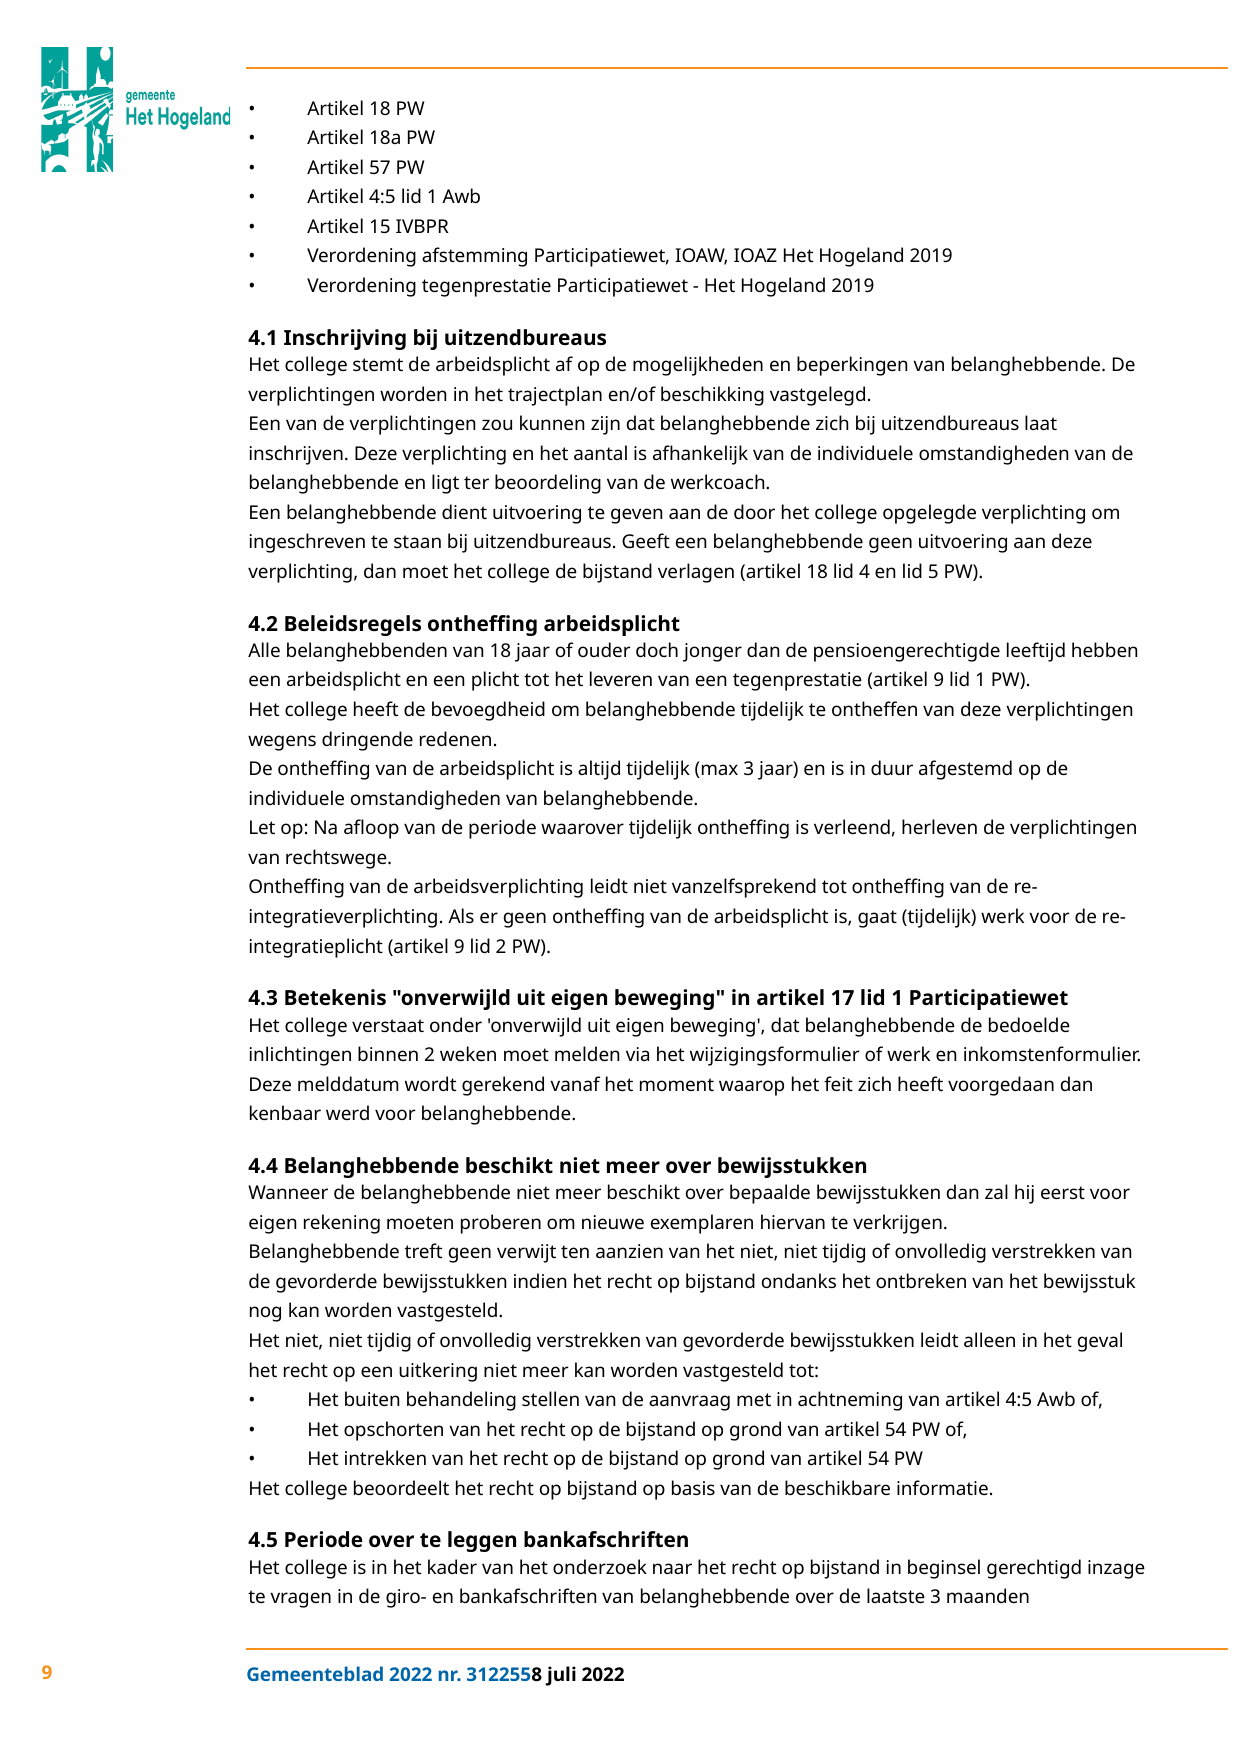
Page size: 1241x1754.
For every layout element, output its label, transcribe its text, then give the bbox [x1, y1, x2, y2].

list Verordening tegenprestatie Participatiewet - Het Hogeland 2019 [248, 272, 1152, 298]
text het recht op een uitkering niet meer kan worden vastgesteld tot: [248, 1357, 1152, 1383]
text 4.2 Beleidsregels ontheffing arbeidsplicht [248, 609, 1152, 637]
text Ontheffing van de arbeidsverplichting leidt niet vanzelfsprekend tot ontheffing van de re-integratieverplichting. Als er geen ontheffing van de arbeidsplicht is, gaat (tijdelijk) werk voor de re-integratieplicht (artikel 9 lid 2 PW). [248, 874, 1152, 959]
text Wanneer de belanghebbende niet meer beschikt over bepaalde bewijsstukken dan zal hij eerst voor eigen rekening moeten proberen om nieuwe exemplaren hiervan te verkrijgen. [248, 1179, 1152, 1235]
text Belanghebbende treft geen verwijt ten aanzien van het niet, niet tijdig of onvolledig verstrekken van de gevorderde bewijsstukken indien het recht op bijstand ondanks het ontbreken van het bewijsstuk nog kan worden vastgesteld. [248, 1238, 1152, 1323]
list Het buiten behandeling stellen van de aanvraag met in achtneming van artikel 4:5 Awb of, [248, 1386, 1152, 1412]
text Een van de verplichtingen zou kunnen zijn dat belanghebbende zich bij uitzendbureaus laat inschrijven. Deze verplichting en het aantal is afhankelijk van de individuele omstandigheden van de belanghebbende en ligt ter beoordeling van de werkcoach. [248, 410, 1152, 495]
text Let op: Na afloop van de periode waarover tijdelijk ontheffing is verleend, herleven de verplichtingen van rechtswege. [248, 814, 1152, 870]
text Het niet, niet tijdig of onvolledig verstrekken van gevorderde bewijsstukken leidt alleen in het geval [248, 1327, 1152, 1353]
text 4.1 Inschrijving bij uitzendbureaus [248, 323, 1152, 351]
text Het college heeft de bevoegdheid om belanghebbende tijdelijk te ontheffen van deze verplichtingen wegens dringende redenen. [248, 696, 1152, 752]
list Verordening afstemming Participatiewet, IOAW, IOAZ Het Hogeland 2019 [248, 243, 1152, 268]
text Het college verstaat onder 'onverwijld uit eigen beweging', dat belanghebbende de bedoelde [248, 1012, 1152, 1037]
text Een belanghebbende dient uitvoering te geven aan de door het college opgelegde verplichting om ingeschreven te staan bij uitzendbureaus. Geeft een belanghebbende geen uitvoering aan deze verplichting, dan moet het college de bijstand verlagen (artikel 18 lid 4 en lid 5 PW). [248, 499, 1152, 584]
list Artikel 18 PW [248, 95, 1152, 121]
text Het college stemt de arbeidsplicht af op de mogelijkheden en beperkingen van belanghebbende. De verplichtingen worden in het trajectplan en/of beschikking vastgelegd. [248, 351, 1152, 406]
picture [41, 47, 231, 172]
text 4.4 Belanghebbende beschikt niet meer over bewijsstukken [248, 1151, 1152, 1179]
list Artikel 4:5 lid 1 Awb [248, 183, 1152, 209]
text De ontheffing van de arbeidsplicht is altijd tijdelijk (max 3 jaar) en is in duur afgestemd op de individuele omstandigheden van belanghebbende. [248, 755, 1152, 811]
list Artikel 15 IVBPR [248, 213, 1152, 239]
text 4.3 Betekenis "onverwijld uit eigen beweging" in artikel 17 lid 1 Participatiewet [248, 983, 1152, 1012]
list Artikel 18a PW [248, 124, 1152, 150]
text Het college is in het kader van het onderzoek naar het recht op bijstand in beginsel gerechtigd inzage te vragen in de giro- en bankafschriften van belanghebbende over de laatste 3 maanden [248, 1554, 1152, 1609]
text 4.5 Periode over te leggen bankafschriften [248, 1526, 1152, 1554]
list Het opschorten van het recht op de bijstand op grond van artikel 54 PW of, [248, 1416, 1152, 1442]
text inlichtingen binnen 2 weken moet melden via het wijzigingsformulier of werk en inkomstenformulier. Deze melddatum wordt gerekend vanaf het moment waarop het feit zich heeft voorgedaan dan kenbaar werd voor belanghebbende. [248, 1041, 1152, 1126]
text Alle belanghebbenden van 18 jaar of ouder doch jonger dan de pensioengerechtigde leeftijd hebben een arbeidsplicht en een plicht tot het leveren van een tegenprestatie (artikel 9 lid 1 PW). [248, 637, 1152, 692]
list Artikel 57 PW [248, 154, 1152, 180]
text Het college beoordeelt het recht op bijstand op basis van de beschikbare informatie. [248, 1475, 1152, 1501]
list Het intrekken van het recht op de bijstand op grond van artikel 54 PW [248, 1446, 1152, 1471]
